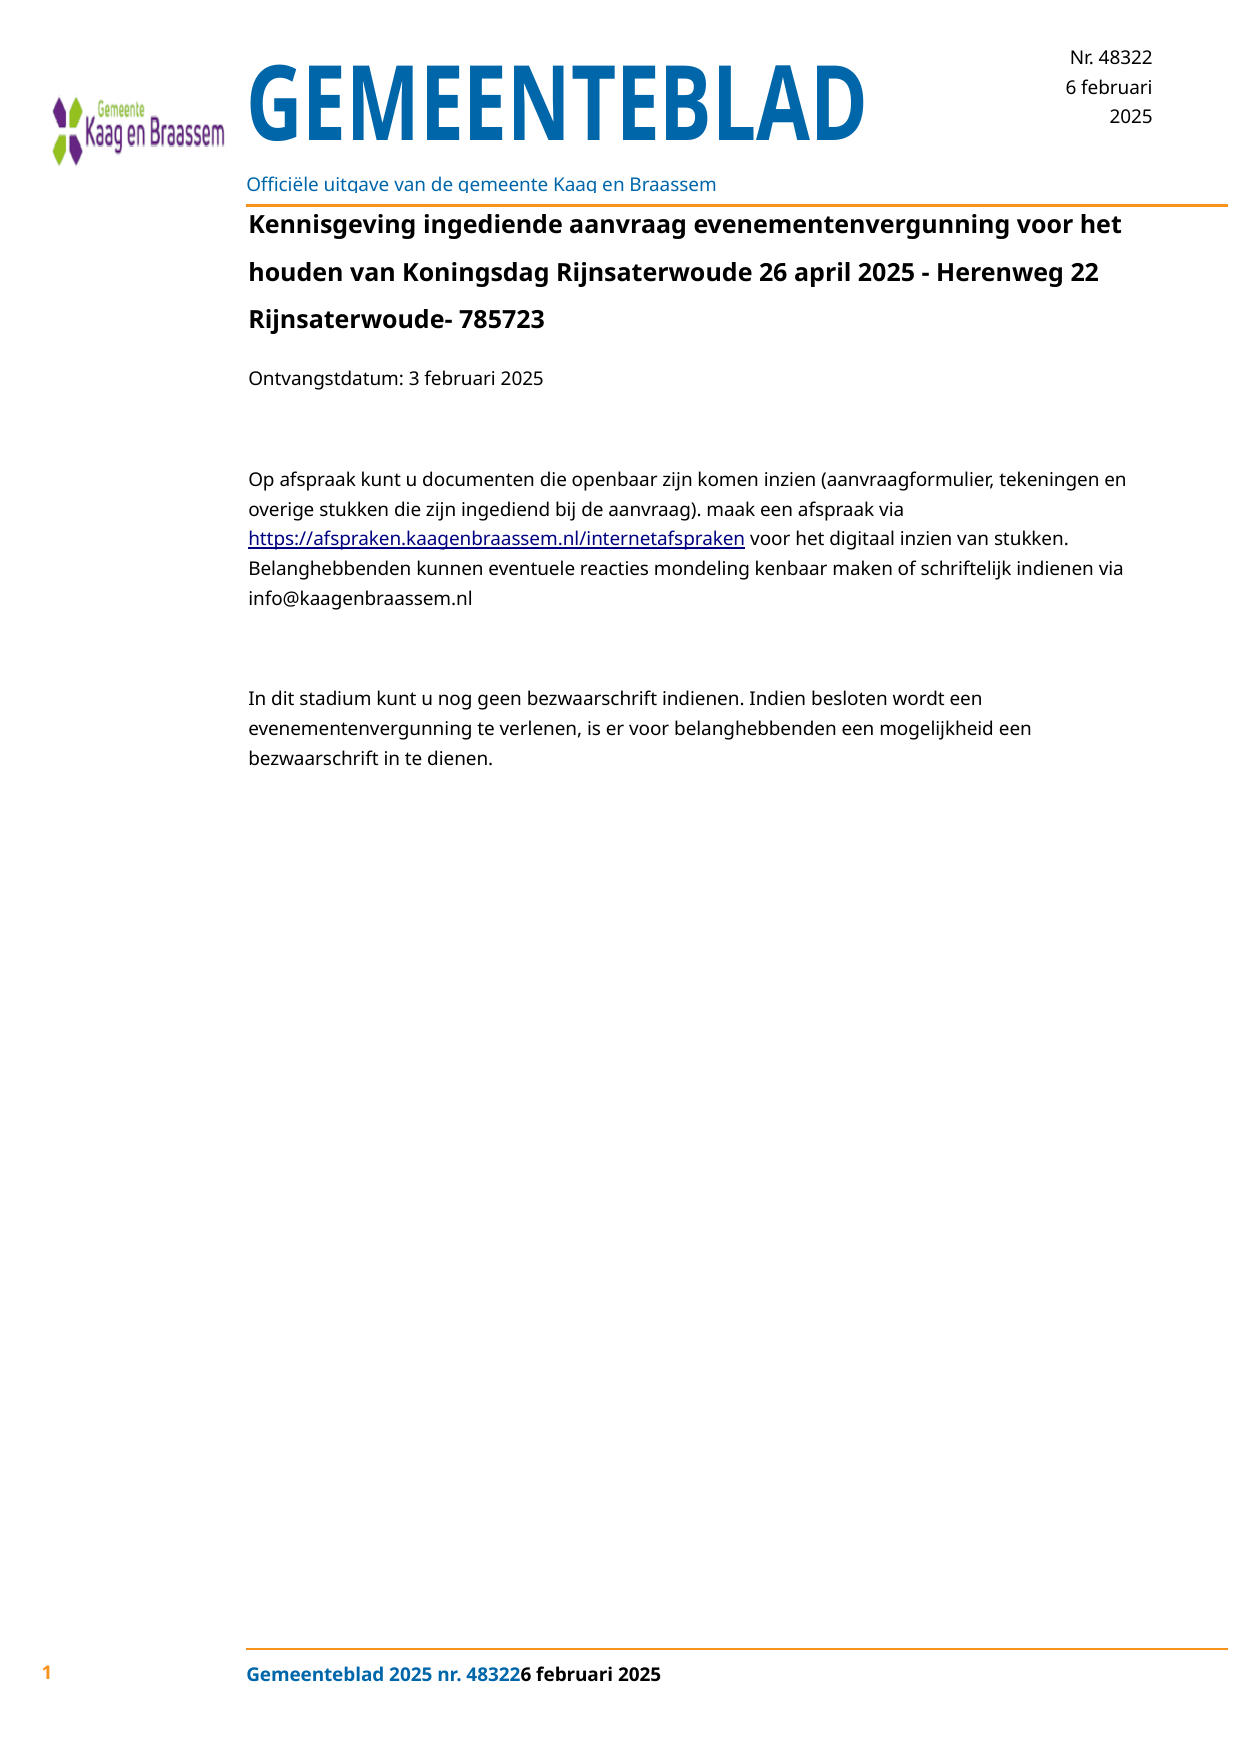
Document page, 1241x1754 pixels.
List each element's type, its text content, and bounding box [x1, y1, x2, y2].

picture [41, 47, 231, 172]
text Ontvangstdatum: 3 februari 2025 [248, 366, 1152, 391]
text In dit stadium kunt u nog geen bezwaarschrift indienen. Indien besloten wordt een evenementenvergunning te verlenen, is er voor belanghebbenden een mogelijkheid een bezwaarschrift in te dienen. [248, 686, 1152, 770]
text Kennisgeving ingediende aanvraag evenementenvergunning voor het houden van Koningsdag Rijnsaterwoude 26 april 2025 - Herenweg 22 Rijnsaterwoude- 785723 [248, 207, 1152, 336]
text Op afspraak kunt u documenten die openbaar zijn komen inzien (aanvraagformulier, tekeningen en overige stukken die zijn ingediend bij de aanvraag). maak een afspraak via https://afspraken.kaagenbraassem.nl/internetafspraken voor het digitaal inzien van stukken. Belanghebbenden kunnen eventuele reacties mondeling kenbaar maken of schriftelijk indienen via info@kaagenbraassem.nl [248, 466, 1152, 610]
